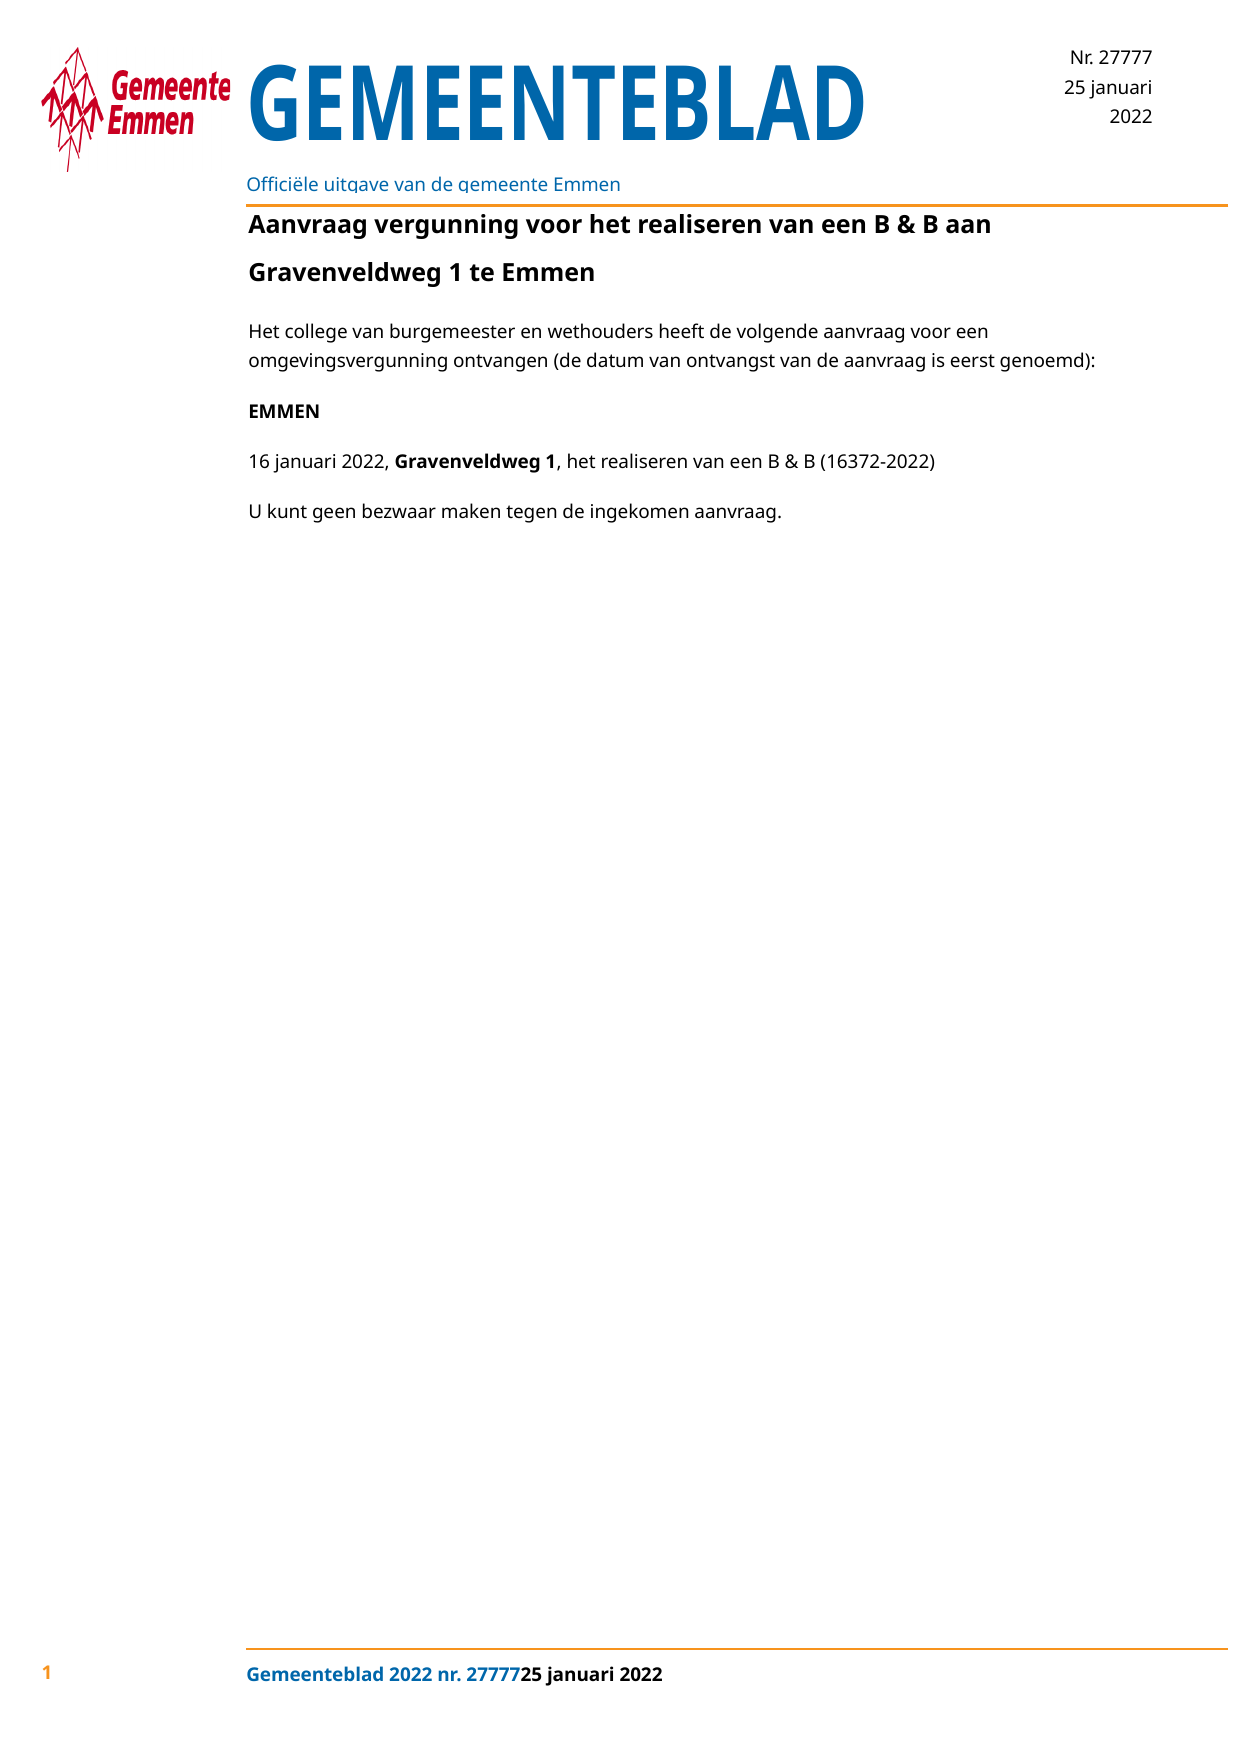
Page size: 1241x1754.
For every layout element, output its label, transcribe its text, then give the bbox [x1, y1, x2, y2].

text 16 januari 2022, Gravenveldweg 1, het realiseren van een B & B (16372-2022) [248, 448, 1152, 474]
text EMMEN [248, 398, 1152, 424]
text U kunt geen bezwaar maken tegen de ingekomen aanvraag. [248, 499, 1152, 524]
text Aanvraag vergunning voor het realiseren van een B & B aan Gravenveldweg 1 te Emmen [248, 207, 1152, 288]
picture [41, 47, 231, 172]
text Het college van burgemeester en wethouders heeft de volgende aanvraag voor een omgevingsvergunning ontvangen (de datum van ontvangst van de aanvraag is eerst genoemd): [248, 318, 1152, 373]
